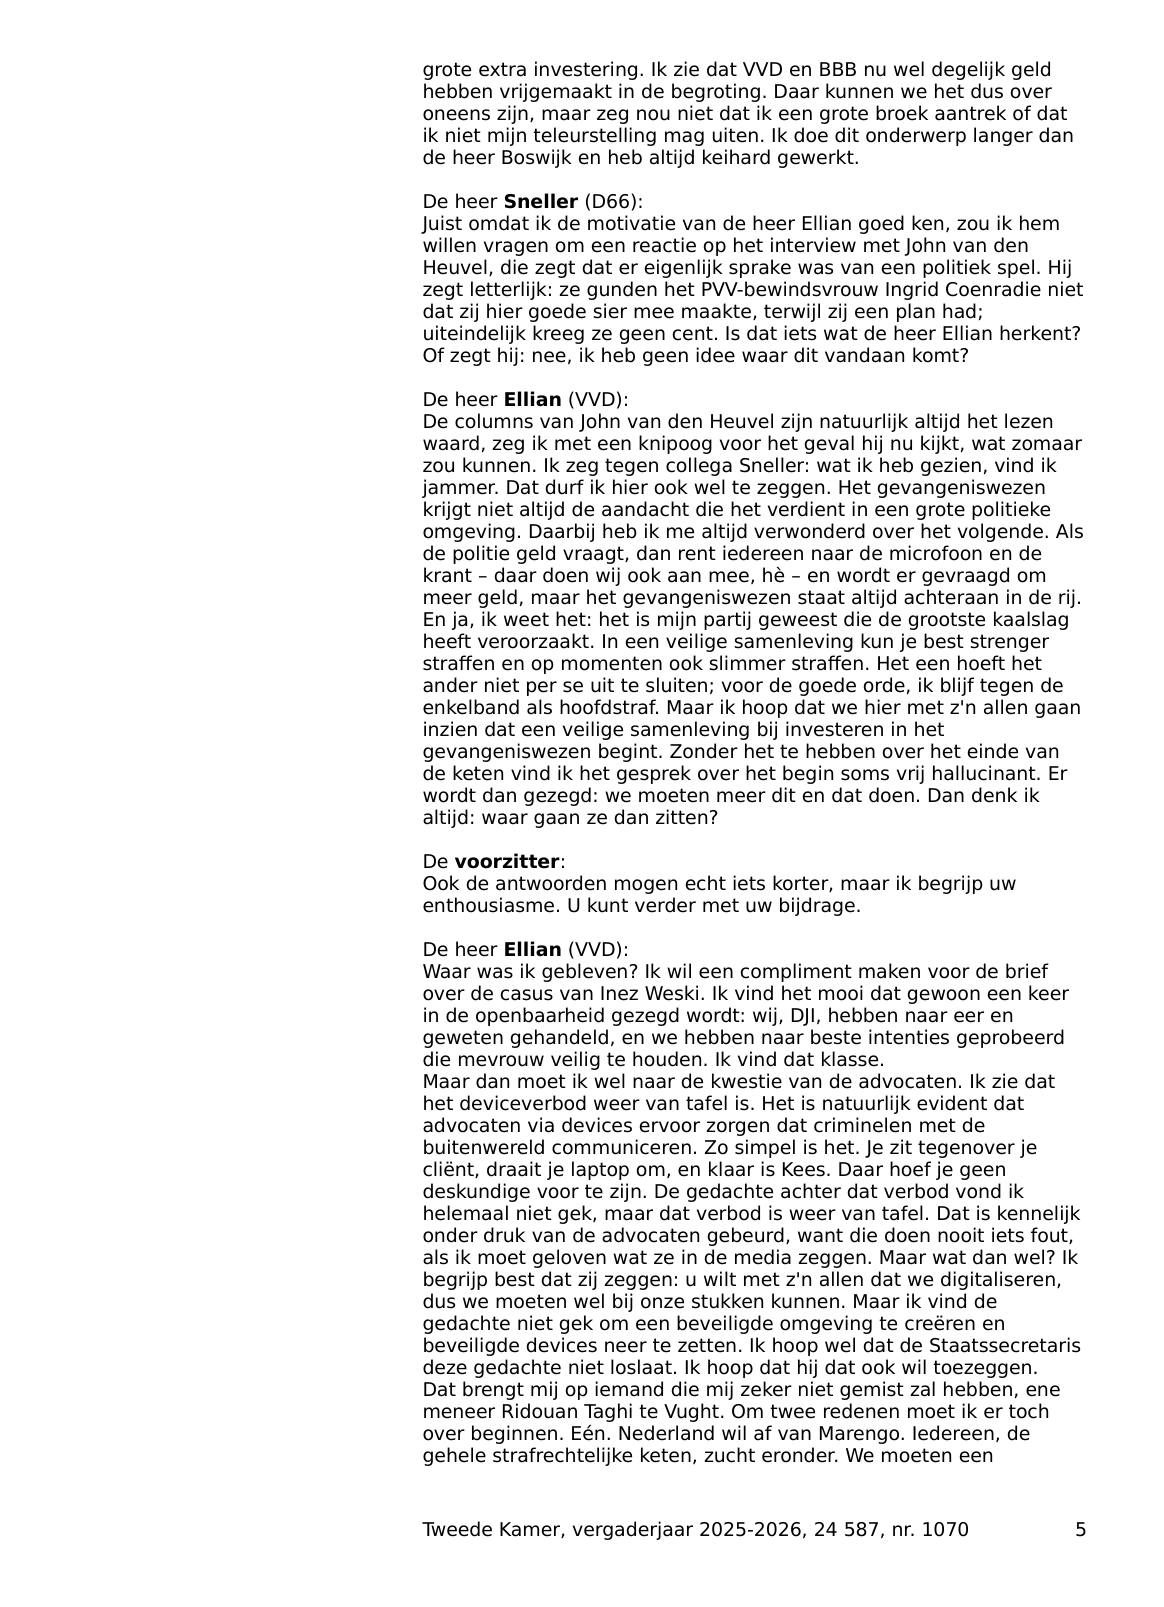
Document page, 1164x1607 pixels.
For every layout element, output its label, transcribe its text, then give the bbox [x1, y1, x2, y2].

text De heer Sneller (D66): [422, 191, 1087, 213]
text Dat brengt mij op iemand die mij zeker niet gemist zal hebben, ene meneer Ridouan Taghi te Vught. Om twee redenen moet ik er toch over beginnen. Eén. Nederland wil af van Marengo. Iedereen, de gehele strafrechtelijke keten, zucht eronder. We moeten een [422, 1379, 1087, 1467]
text Maar dan moet ik wel naar de kwestie van de advocaten. Ik zie dat het deviceverbod weer van tafel is. Het is natuurlijk evident dat advocaten via devices ervoor zorgen dat criminelen met de buitenwereld communiceren. Zo simpel is het. Je zit tegenover je cliënt, draait je laptop om, en klaar is Kees. Daar hoef je geen deskundige voor te zijn. De gedachte achter dat verbod vond ik helemaal niet gek, maar dat verbod is weer van tafel. Dat is kennelijk onder druk van de advocaten gebeurd, want die doen nooit iets fout, als ik moet geloven wat ze in de media zeggen. Maar wat dan wel? Ik begrijp best dat zij zeggen: u wilt met z'n allen dat we digitaliseren, dus we moeten wel bij onze stukken kunnen. Maar ik vind de gedachte niet gek om een beveiligde omgeving te creëren en beveiligde devices neer te zetten. Ik hoop wel dat de Staatssecretaris deze gedachte niet loslaat. Ik hoop dat hij dat ook wil toezeggen. [422, 1071, 1087, 1379]
text Waar was ik gebleven? Ik wil een compliment maken voor de brief over de casus van Inez Weski. Ik vind het mooi dat gewoon een keer in de openbaarheid gezegd wordt: wij, DJI, hebben naar eer en geweten gehandeld, en we hebben naar beste intenties geprobeerd die mevrouw veilig te houden. Ik vind dat klasse. [422, 961, 1087, 1071]
text De voorzitter: [422, 851, 1087, 873]
text De columns van John van den Heuvel zijn natuurlijk altijd het lezen waard, zeg ik met een knipoog voor het geval hij nu kijkt, wat zomaar zou kunnen. Ik zeg tegen collega Sneller: wat ik heb gezien, vind ik jammer. Dat durf ik hier ook wel te zeggen. Het gevangeniswezen krijgt niet altijd de aandacht die het verdient in een grote politieke omgeving. Daarbij heb ik me altijd verwonderd over het volgende. Als de politie geld vraagt, dan rent iedereen naar de microfoon en de krant – daar doen wij ook aan mee, hè – en wordt er gevraagd om meer geld, maar het gevangeniswezen staat altijd achteraan in de rij. En ja, ik weet het: het is mijn partij geweest die de grootste kaalslag heeft veroorzaakt. In een veilige samenleving kun je best strenger straffen en op momenten ook slimmer straffen. Het een hoeft het ander niet per se uit te sluiten; voor de goede orde, ik blijf tegen de enkelband als hoofdstraf. Maar ik hoop dat we hier met z'n allen gaan inzien dat een veilige samenleving bij investeren in het gevangeniswezen begint. Zonder het te hebben over het einde van de keten vind ik het gesprek over het begin soms vrij hallucinant. Er wordt dan gezegd: we moeten meer dit en dat doen. Dan denk ik altijd: waar gaan ze dan zitten? [422, 411, 1087, 829]
text De heer Ellian (VVD): [422, 389, 1087, 411]
text De heer Ellian (VVD): [422, 939, 1087, 961]
text Ook de antwoorden mogen echt iets korter, maar ik begrijp uw enthousiasme. U kunt verder met uw bijdrage. [422, 873, 1087, 917]
text Juist omdat ik de motivatie van de heer Ellian goed ken, zou ik hem willen vragen om een reactie op het interview met John van den Heuvel, die zegt dat er eigenlijk sprake was van een politiek spel. Hij zegt letterlijk: ze gunden het PVV-bewindsvrouw Ingrid Coenradie niet dat zij hier goede sier mee maakte, terwijl zij een plan had; uiteindelijk kreeg ze geen cent. Is dat iets wat de heer Ellian herkent? Of zegt hij: nee, ik heb geen idee waar dit vandaan komt? [422, 213, 1087, 367]
text grote extra investering. Ik zie dat VVD en BBB nu wel degelijk geld hebben vrijgemaakt in de begroting. Daar kunnen we het dus over oneens zijn, maar zeg nou niet dat ik een grote broek aantrek of dat ik niet mijn teleurstelling mag uiten. Ik doe dit onderwerp langer dan de heer Boswijk en heb altijd keihard gewerkt. [422, 59, 1087, 169]
